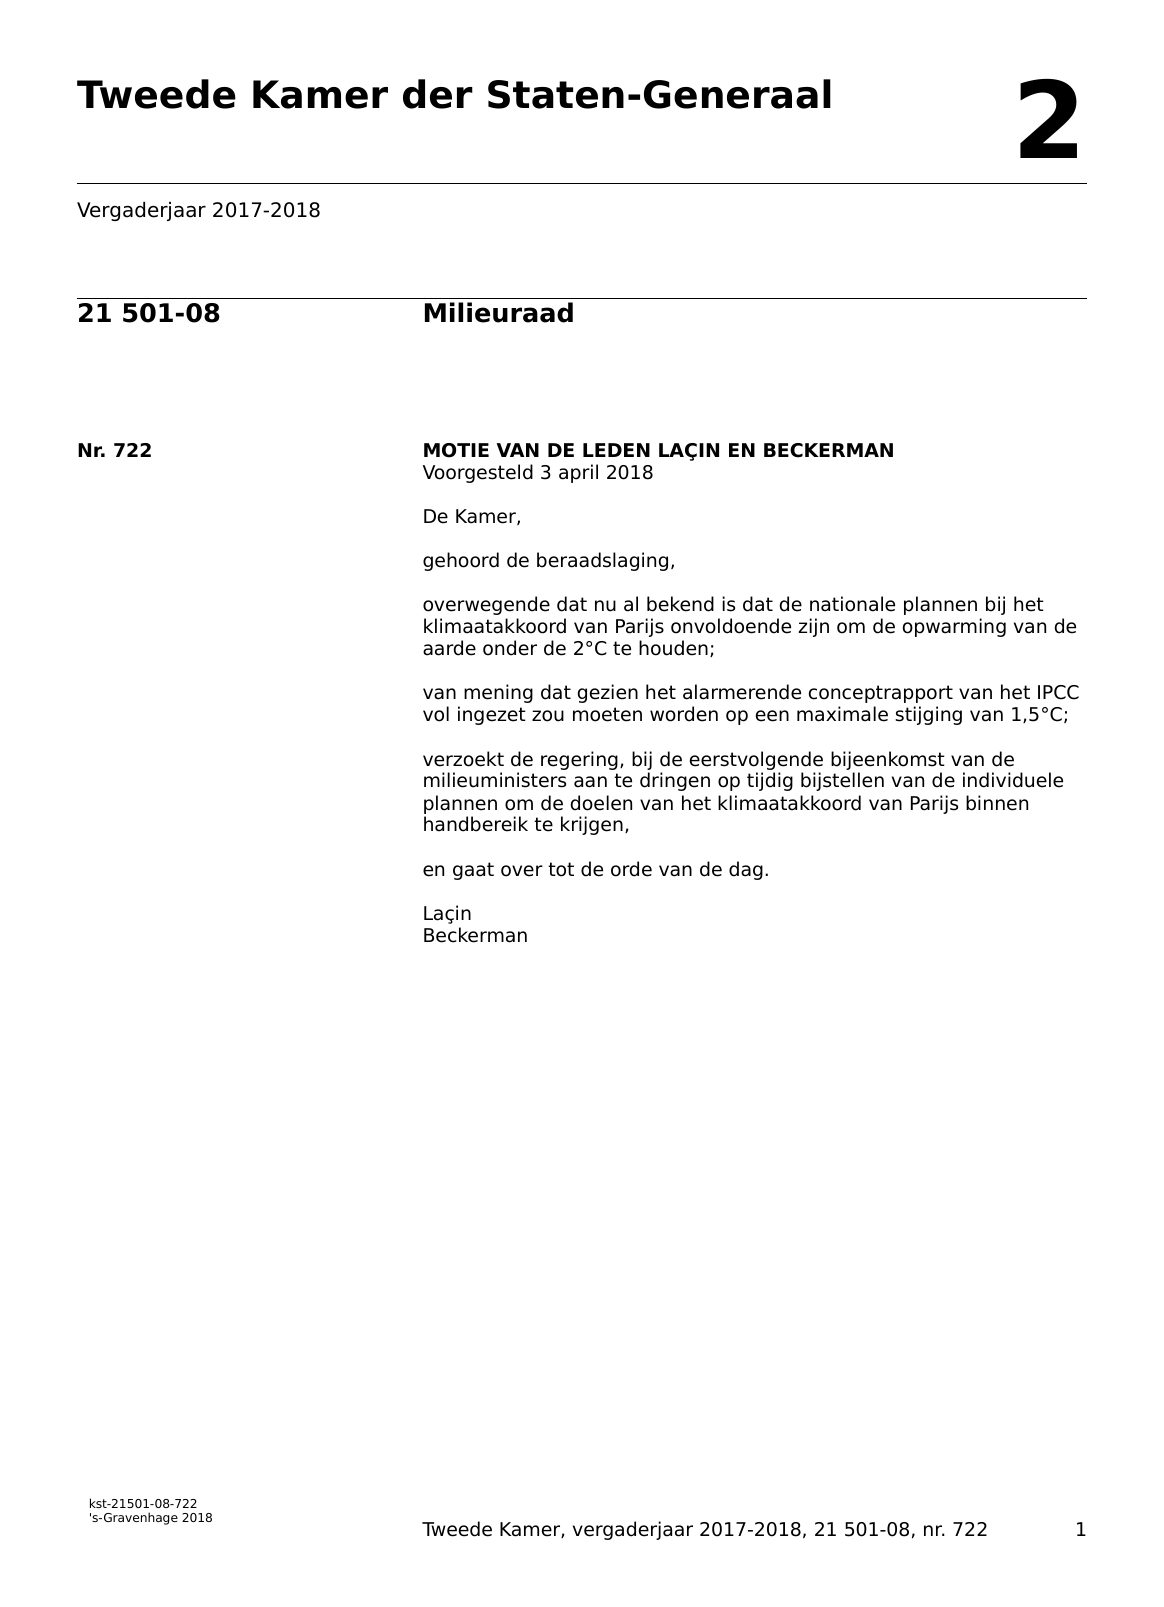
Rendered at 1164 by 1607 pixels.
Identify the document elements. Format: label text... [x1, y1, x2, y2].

text van mening dat gezien het alarmerende conceptrapport van het IPCC vol ingezet zou moeten worden op een maximale stijging van 1,5°C; [422, 682, 1087, 726]
text Laçin [422, 903, 1087, 925]
subtitle 21 501-08 Milieuraad [77, 299, 1087, 329]
text Voorgesteld 3 april 2018 [422, 462, 1087, 484]
text De Kamer, [422, 506, 1087, 528]
text gehoord de beraadslaging, [422, 550, 1087, 572]
subtitle Nr. 722 MOTIE VAN DE LEDEN LAÇIN EN BECKERMAN [77, 440, 1087, 462]
text 's-Gravenhage 2018 [88, 1511, 323, 1525]
text verzoekt de regering, bij de eerstvolgende bijeenkomst van de milieuministers aan te dringen op tijdig bijstellen van de individuele plannen om de doelen van het klimaatakkoord van Parijs binnen handbereik te krijgen, [422, 748, 1087, 836]
text Beckerman [422, 925, 1087, 947]
table_header 2 [886, 59, 1087, 183]
table_cell Vergaderjaar 2017-2018 [77, 184, 1087, 298]
text overwegende dat nu al bekend is dat de nationale plannen bij het klimaatakkoord van Parijs onvoldoende zijn om de opwarming van de aarde onder de 2°C te houden; [422, 594, 1087, 660]
text en gaat over tot de orde van de dag. [422, 858, 1087, 881]
table_header Tweede Kamer der Staten-Generaal [77, 59, 886, 183]
text kst-21501-08-722 [88, 1497, 323, 1511]
